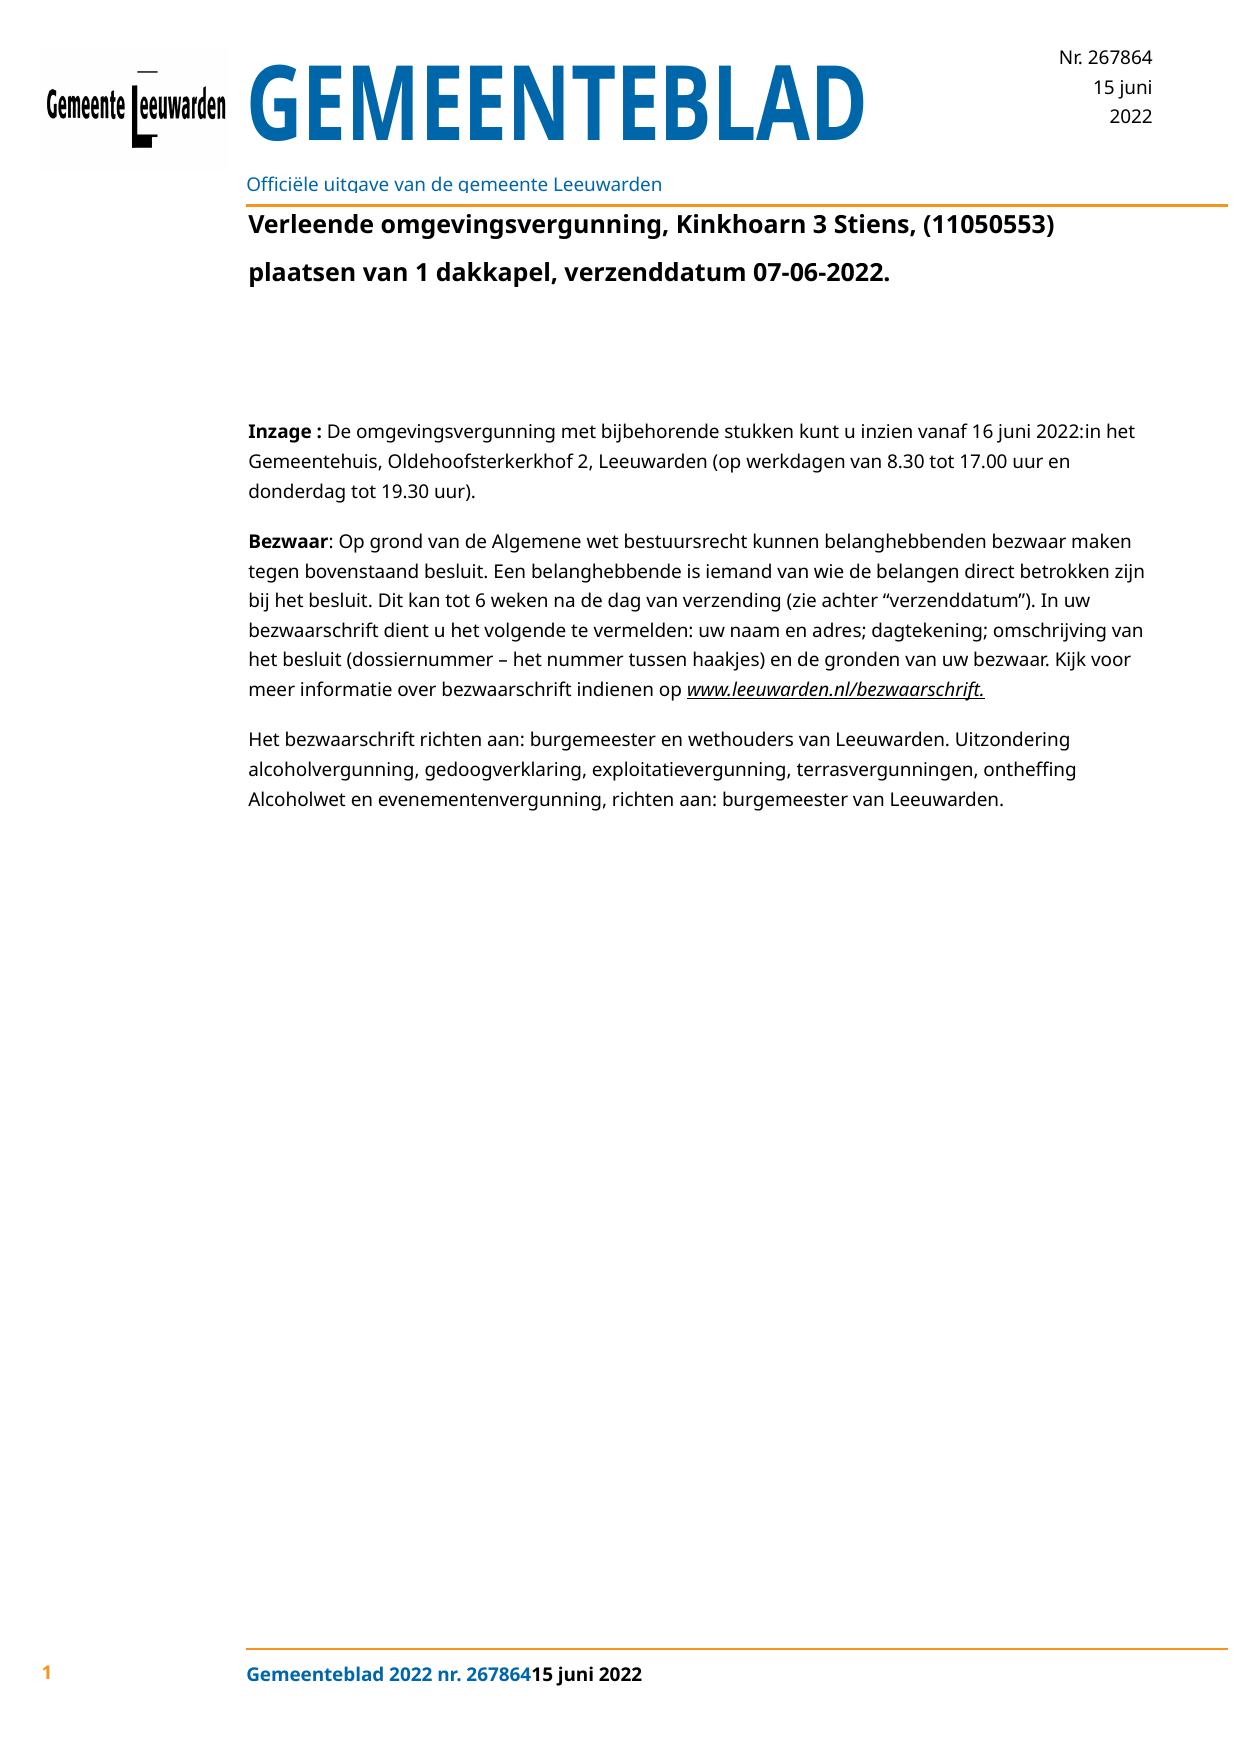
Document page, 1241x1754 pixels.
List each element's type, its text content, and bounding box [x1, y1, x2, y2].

text Het bezwaarschrift richten aan: burgemeester en wethouders van Leeuwarden. Uitzondering alcoholvergunning, gedoogverklaring, exploitatievergunning, terrasvergunningen, ontheffing Alcoholwet en evenementenvergunning, richten aan: burgemeester van Leeuwarden. [248, 727, 1152, 812]
text Bezwaar: Op grond van de Algemene wet bestuursrecht kunnen belanghebbenden bezwaar maken tegen bovenstaand besluit. Een belanghebbende is iemand van wie de belangen direct betrokken zijn bij het besluit. Dit kan tot 6 weken na de dag van verzending (zie achter “verzenddatum”). In uw bezwaarschrift dient u het volgende te vermelden: uw naam en adres; dagtekening; omschrijving van het besluit (dossiernummer – het nummer tussen haakjes) en de gronden van uw bezwaar. Kijk voor meer informatie over bezwaarschrift indienen op www.leeuwarden.nl/bezwaarschrift. [248, 528, 1152, 702]
text Inzage : De omgevingsvergunning met bijbehorende stukken kunt u inzien vanaf 16 juni 2022:in het Gemeentehuis, Oldehoofsterkerkhof 2, Leeuwarden (op werkdagen van 8.30 tot 17.00 uur en donderdag tot 19.30 uur). [248, 419, 1152, 504]
picture [41, 47, 231, 172]
text Verleende omgevingsvergunning, Kinkhoarn 3 Stiens, (11050553) plaatsen van 1 dakkapel, verzenddatum 07-06-2022. [248, 207, 1152, 288]
